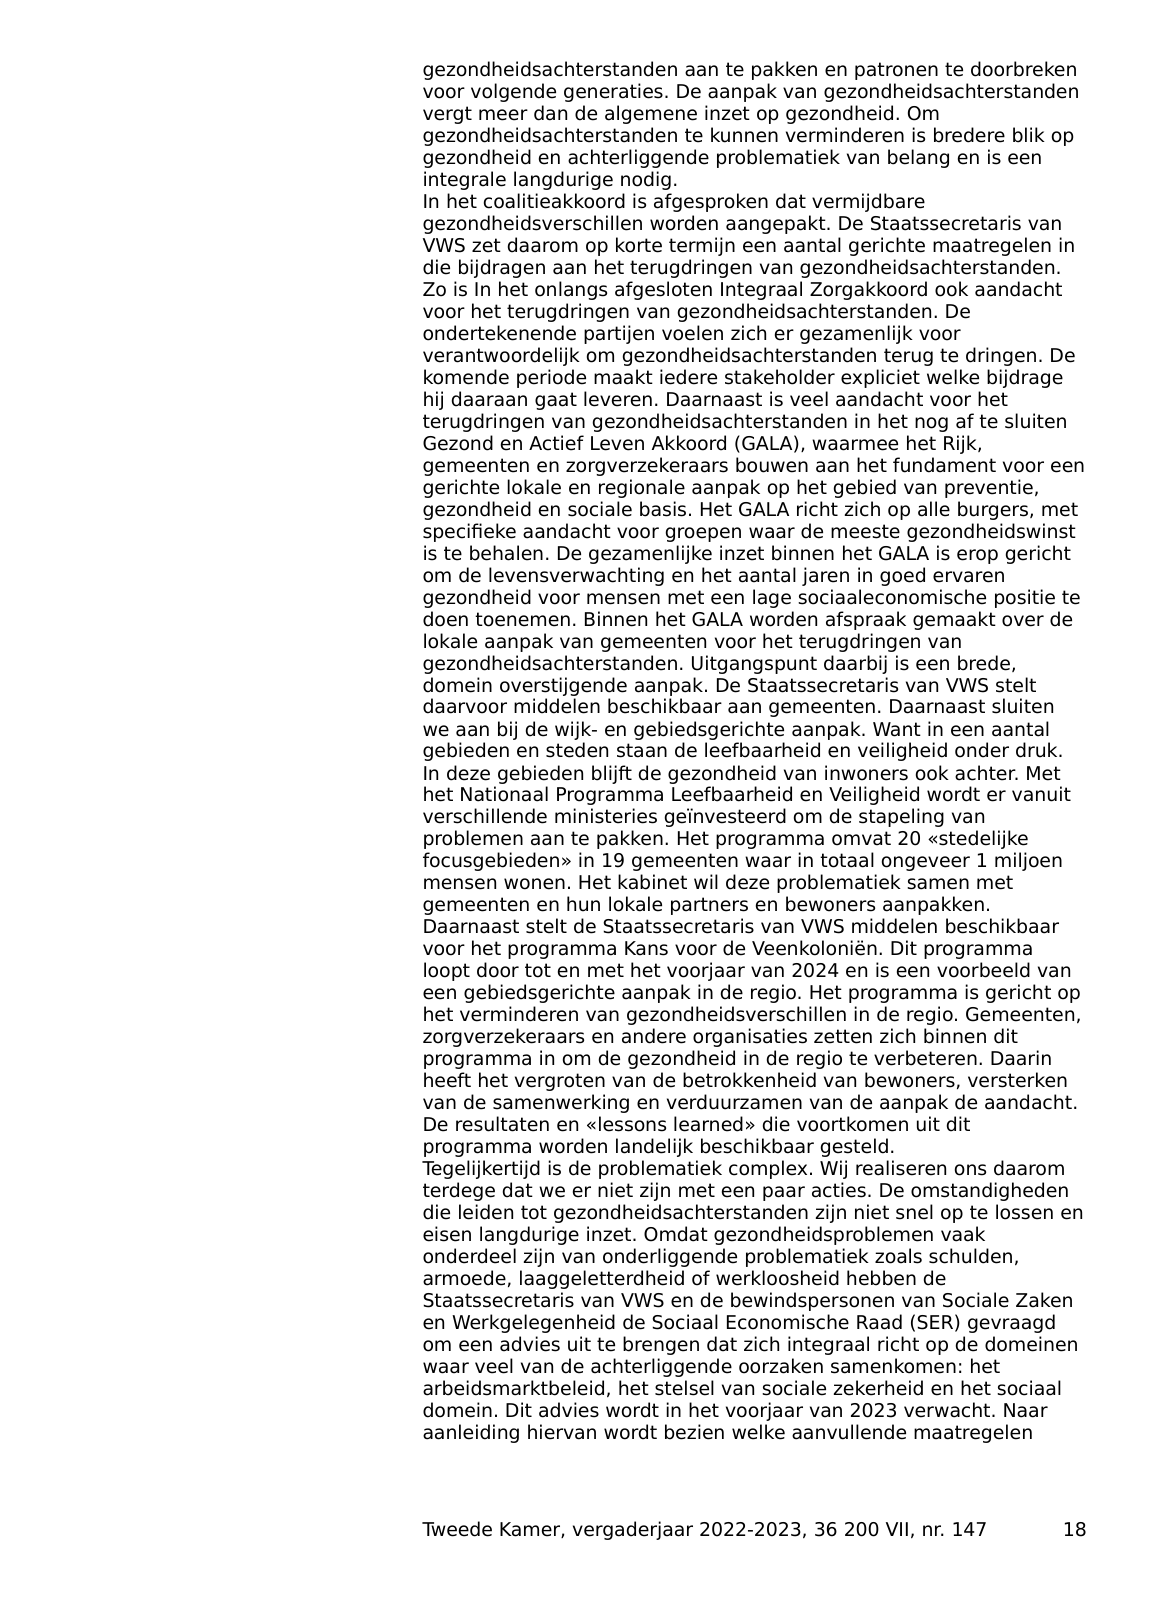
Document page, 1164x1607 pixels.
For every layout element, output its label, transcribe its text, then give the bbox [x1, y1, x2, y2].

text gezondheidsachterstanden aan te pakken en patronen te doorbreken voor volgende generaties. De aanpak van gezondheidsachterstanden vergt meer dan de algemene inzet op gezondheid. Om gezondheidsachterstanden te kunnen verminderen is bredere blik op gezondheid en achterliggende problematiek van belang en is een integrale langdurige nodig. [422, 59, 1087, 191]
text In het coalitieakkoord is afgesproken dat vermijdbare gezondheidsverschillen worden aangepakt. De Staatssecretaris van VWS zet daarom op korte termijn een aantal gerichte maatregelen in die bijdragen aan het terugdringen van gezondheidsachterstanden. Zo is In het onlangs afgesloten Integraal Zorgakkoord ook aandacht voor het terugdringen van gezondheidsachterstanden. De ondertekenende partijen voelen zich er gezamenlijk voor verantwoordelijk om gezondheidsachterstanden terug te dringen. De komende periode maakt iedere stakeholder expliciet welke bijdrage hij daaraan gaat leveren. Daarnaast is veel aandacht voor het terugdringen van gezondheidsachterstanden in het nog af te sluiten Gezond en Actief Leven Akkoord (GALA), waarmee het Rijk, gemeenten en zorgverzekeraars bouwen aan het fundament voor een gerichte lokale en regionale aanpak op het gebied van preventie, gezondheid en sociale basis. Het GALA richt zich op alle burgers, met specifieke aandacht voor groepen waar de meeste gezondheidswinst is te behalen. De gezamenlijke inzet binnen het GALA is erop gericht om de levensverwachting en het aantal jaren in goed ervaren gezondheid voor mensen met een lage sociaaleconomische positie te doen toenemen. Binnen het GALA worden afspraak gemaakt over de lokale aanpak van gemeenten voor het terugdringen van gezondheidsachterstanden. Uitgangspunt daarbij is een brede, domein overstijgende aanpak. De Staatssecretaris van VWS stelt daarvoor middelen beschikbaar aan gemeenten. Daarnaast sluiten we aan bij de wijk- en gebiedsgerichte aanpak. Want in een aantal gebieden en steden staan de leefbaarheid en veiligheid onder druk. In deze gebieden blijft de gezondheid van inwoners ook achter. Met het Nationaal Programma Leefbaarheid en Veiligheid wordt er vanuit verschillende ministeries geïnvesteerd om de stapeling van problemen aan te pakken. Het programma omvat 20 «stedelijke focusgebieden» in 19 gemeenten waar in totaal ongeveer 1 miljoen mensen wonen. Het kabinet wil deze problematiek samen met gemeenten en hun lokale partners en bewoners aanpakken. Daarnaast stelt de Staatssecretaris van VWS middelen beschikbaar voor het programma Kans voor de Veenkoloniën. Dit programma loopt door tot en met het voorjaar van 2024 en is een voorbeeld van een gebiedsgerichte aanpak in de regio. Het programma is gericht op het verminderen van gezondheidsverschillen in de regio. Gemeenten, zorgverzekeraars en andere organisaties zetten zich binnen dit programma in om de gezondheid in de regio te verbeteren. Daarin heeft het vergroten van de betrokkenheid van bewoners, versterken van de samenwerking en verduurzamen van de aanpak de aandacht. De resultaten en «lessons learned» die voortkomen uit dit programma worden landelijk beschikbaar gesteld. [422, 191, 1087, 1158]
text Tegelijkertijd is de problematiek complex. Wij realiseren ons daarom terdege dat we er niet zijn met een paar acties. De omstandigheden die leiden tot gezondheidsachterstanden zijn niet snel op te lossen en eisen langdurige inzet. Omdat gezondheidsproblemen vaak onderdeel zijn van onderliggende problematiek zoals schulden, armoede, laaggeletterdheid of werkloosheid hebben de Staatssecretaris van VWS en de bewindspersonen van Sociale Zaken en Werkgelegenheid de Sociaal Economische Raad (SER) gevraagd om een advies uit te brengen dat zich integraal richt op de domeinen waar veel van de achterliggende oorzaken samenkomen: het arbeidsmarktbeleid, het stelsel van sociale zekerheid en het sociaal domein. Dit advies wordt in het voorjaar van 2023 verwacht. Naar aanleiding hiervan wordt bezien welke aanvullende maatregelen [422, 1158, 1087, 1444]
